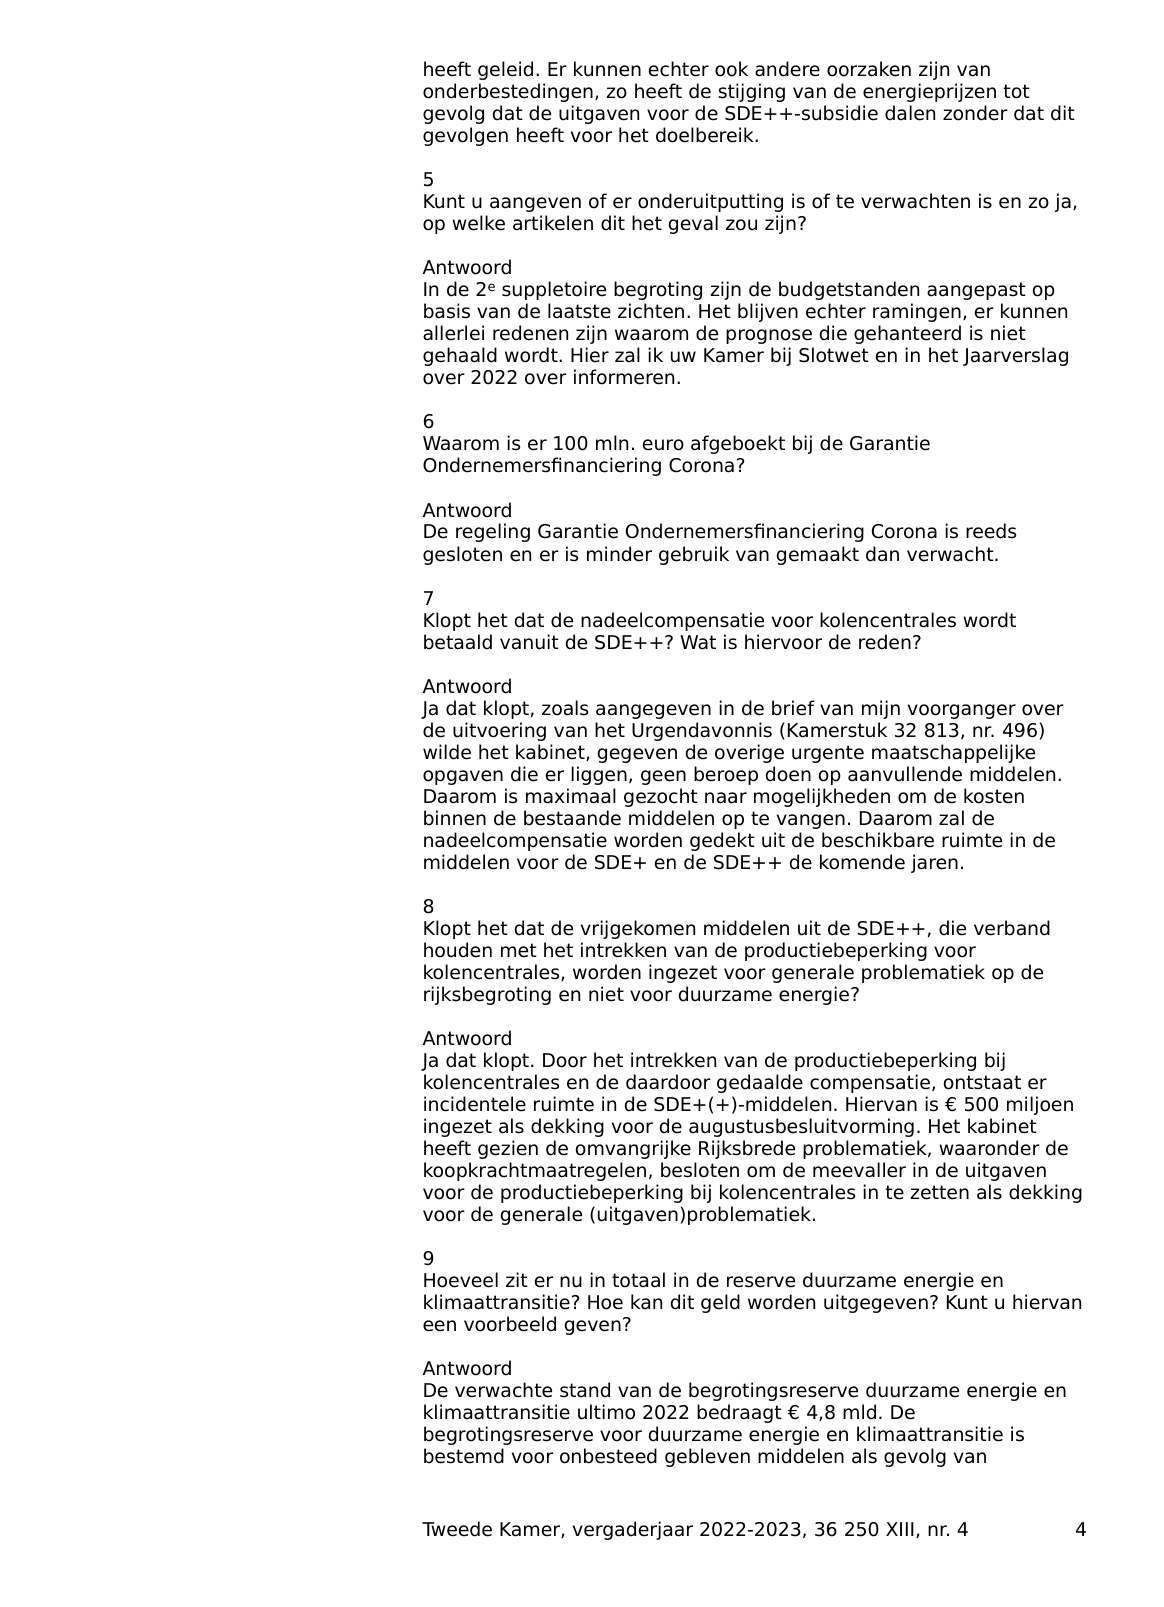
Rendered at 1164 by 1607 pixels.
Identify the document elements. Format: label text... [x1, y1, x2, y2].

text Klopt het dat de vrijgekomen middelen uit de SDE++, die verband houden met het intrekken van de productiebeperking voor kolencentrales, worden ingezet voor generale problematiek op de rijksbegroting en niet voor duurzame energie? [422, 918, 1087, 1006]
text 7 [422, 588, 1087, 609]
text Waarom is er 100 mln. euro afgeboekt bij de Garantie Ondernemersfinanciering Corona? [422, 433, 1087, 477]
text heeft geleid. Er kunnen echter ook andere oorzaken zijn van onderbestedingen, zo heeft de stijging van de energieprijzen tot gevolg dat de uitgaven voor de SDE++-subsidie dalen zonder dat dit gevolgen heeft voor het doelbereik. [422, 59, 1087, 147]
text 8 [422, 896, 1087, 918]
text Ja dat klopt. Door het intrekken van de productiebeperking bij kolencentrales en de daardoor gedaalde compensatie, ontstaat er incidentele ruimte in de SDE+(+)-middelen. Hiervan is € 500 miljoen ingezet als dekking voor de augustusbesluitvorming. Het kabinet heeft gezien de omvangrijke Rijksbrede problematiek, waaronder de koopkrachtmaatregelen, besloten om de meevaller in de uitgaven voor de productiebeperking bij kolencentrales in te zetten als dekking voor de generale (uitgaven)problematiek. [422, 1050, 1087, 1226]
text 6 [422, 411, 1087, 433]
text De regeling Garantie Ondernemersfinanciering Corona is reeds gesloten en er is minder gebruik van gemaakt dan verwacht. [422, 521, 1087, 565]
text Antwoord [422, 676, 1087, 698]
text 9 [422, 1248, 1087, 1270]
text Antwoord [422, 499, 1087, 521]
text Hoeveel zit er nu in totaal in de reserve duurzame energie en klimaattransitie? Hoe kan dit geld worden uitgegeven? Kunt u hiervan een voorbeeld geven? [422, 1270, 1087, 1336]
text In de 2e suppletoire begroting zijn de budgetstanden aangepast op basis van de laatste zichten. Het blijven echter ramingen, er kunnen allerlei redenen zijn waarom de prognose die gehanteerd is niet gehaald wordt. Hier zal ik uw Kamer bij Slotwet en in het Jaarverslag over 2022 over informeren. [422, 279, 1087, 389]
text Antwoord [422, 1028, 1087, 1050]
text Ja dat klopt, zoals aangegeven in de brief van mijn voorganger over de uitvoering van het Urgendavonnis (Kamerstuk 32 813, nr. 496) wilde het kabinet, gegeven de overige urgente maatschappelijke opgaven die er liggen, geen beroep doen op aanvullende middelen. Daarom is maximaal gezocht naar mogelijkheden om de kosten binnen de bestaande middelen op te vangen. Daarom zal de nadeelcompensatie worden gedekt uit de beschikbare ruimte in de middelen voor de SDE+ en de SDE++ de komende jaren. [422, 698, 1087, 873]
text De verwachte stand van de begrotingsreserve duurzame energie en klimaattransitie ultimo 2022 bedraagt € 4,8 mld. De begrotingsreserve voor duurzame energie en klimaattransitie is bestemd voor onbesteed gebleven middelen als gevolg van [422, 1380, 1087, 1468]
text Kunt u aangeven of er onderuitputting is of te verwachten is en zo ja, op welke artikelen dit het geval zou zijn? [422, 191, 1087, 235]
text Antwoord [422, 257, 1087, 279]
text Antwoord [422, 1358, 1087, 1380]
text 5 [422, 169, 1087, 191]
text Klopt het dat de nadeelcompensatie voor kolencentrales wordt betaald vanuit de SDE++? Wat is hiervoor de reden? [422, 609, 1087, 653]
